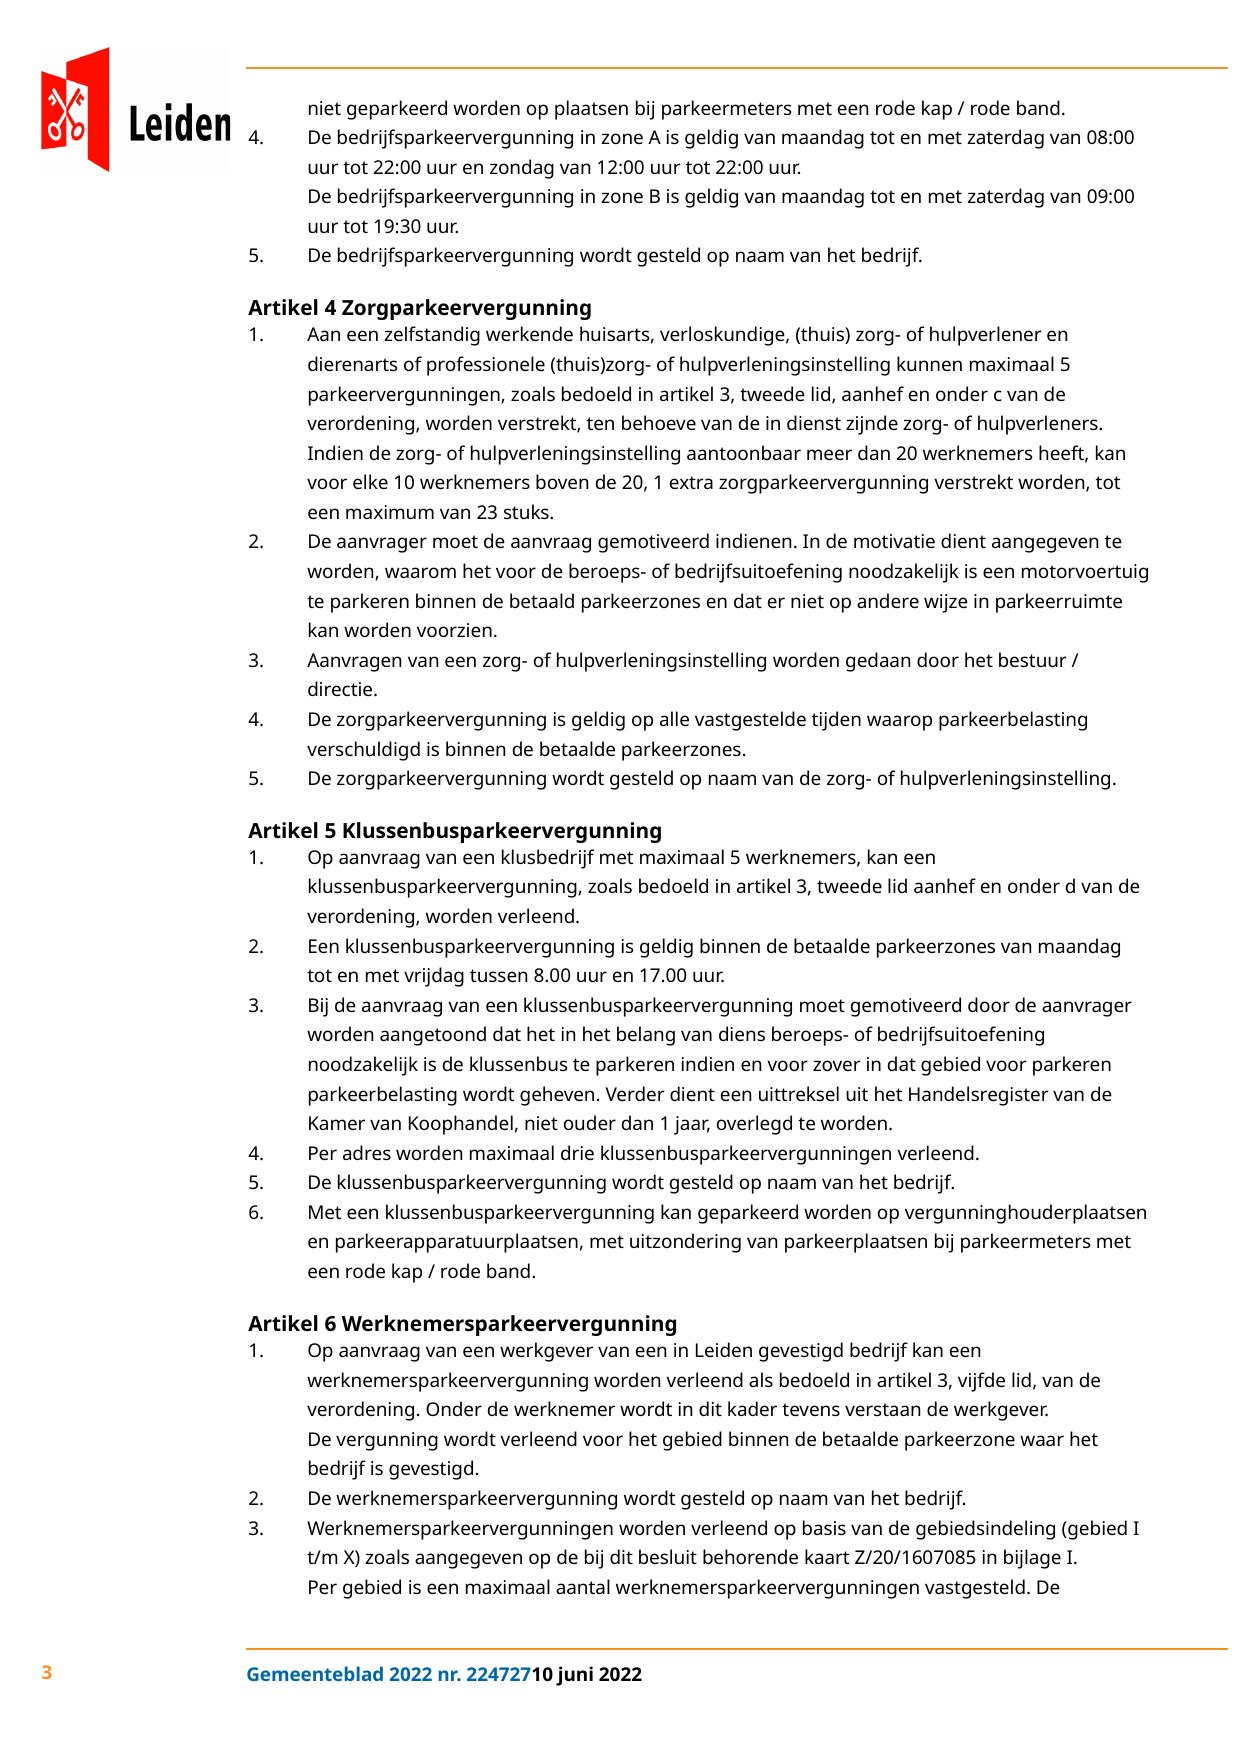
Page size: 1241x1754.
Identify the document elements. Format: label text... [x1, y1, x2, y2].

list De zorgparkeervergunning is geldig op alle vastgestelde tijden waarop parkeerbelasting verschuldigd is binnen de betaalde parkeerzones. [248, 706, 1152, 761]
list Per gebied is een maximaal aantal werknemersparkeervergunningen vastgesteld. De [248, 1574, 1152, 1599]
list De bedrijfsparkeervergunning wordt gesteld op naam van het bedrijf. [248, 243, 1152, 268]
list Bij de aanvraag van een klussenbusparkeervergunning moet gemotiveerd door de aanvrager worden aangetoond dat het in het belang van diens beroeps- of bedrijfsuitoefening noodzakelijk is de klussenbus te parkeren indien en voor zover in dat gebied voor parkeren parkeerbelasting wordt geheven. Verder dient een uittreksel uit het Handelsregister van de Kamer van Koophandel, niet ouder dan 1 jaar, overlegd te worden. [248, 992, 1152, 1136]
list De bedrijfsparkeervergunning in zone B is geldig van maandag tot en met zaterdag van 09:00 uur tot 19:30 uur. [248, 183, 1152, 239]
list De vergunning wordt verleend voor het gebied binnen de betaalde parkeerzone waar het bedrijf is gevestigd. [248, 1426, 1152, 1481]
list Een klussenbusparkeervergunning is geldig binnen de betaalde parkeerzones van maandag tot en met vrijdag tussen 8.00 uur en 17.00 uur. [248, 933, 1152, 988]
text Artikel 6 Werknemersparkeervergunning [248, 1309, 1152, 1337]
list Aanvragen van een zorg- of hulpverleningsinstelling worden gedaan door het bestuur / directie. [248, 647, 1152, 702]
list De klussenbusparkeervergunning wordt gesteld op naam van het bedrijf. [248, 1169, 1152, 1195]
picture [41, 47, 231, 172]
text Artikel 4 Zorgparkeervergunning [248, 293, 1152, 322]
list De aanvrager moet de aanvraag gemotiveerd indienen. In de motivatie dient aangegeven te worden, waarom het voor de beroeps- of bedrijfsuitoefening noodzakelijk is een motorvoertuig te parkeren binnen de betaald parkeerzones en dat er niet op andere wijze in parkeerruimte kan worden voorzien. [248, 529, 1152, 643]
list Per adres worden maximaal drie klussenbusparkeervergunningen verleend. [248, 1140, 1152, 1166]
list De werknemersparkeervergunning wordt gesteld op naam van het bedrijf. [248, 1485, 1152, 1511]
list Werknemersparkeervergunningen worden verleend op basis van de gebiedsindeling (gebied I t/m X) zoals aangegeven op de bij dit besluit behorende kaart Z/20/1607085 in bijlage I. [248, 1515, 1152, 1570]
list niet geparkeerd worden op plaatsen bij parkeermeters met een rode kap / rode band. [248, 95, 1152, 121]
text Artikel 5 Klussenbusparkeervergunning [248, 816, 1152, 844]
list Op aanvraag van een werkgever van een in Leiden gevestigd bedrijf kan een werknemersparkeervergunning worden verleend als bedoeld in artikel 3, vijfde lid, van de verordening. Onder de werknemer wordt in dit kader tevens verstaan de werkgever. [248, 1337, 1152, 1422]
list De zorgparkeervergunning wordt gesteld op naam van de zorg- of hulpverleningsinstelling. [248, 765, 1152, 791]
list Op aanvraag van een klusbedrijf met maximaal 5 werknemers, kan een klussenbusparkeervergunning, zoals bedoeld in artikel 3, tweede lid aanhef en onder d van de verordening, worden verleend. [248, 844, 1152, 929]
list De bedrijfsparkeervergunning in zone A is geldig van maandag tot en met zaterdag van 08:00 uur tot 22:00 uur en zondag van 12:00 uur tot 22:00 uur. [248, 124, 1152, 180]
list Met een klussenbusparkeervergunning kan geparkeerd worden op vergunninghouderplaatsen en parkeerapparatuurplaatsen, met uitzondering van parkeerplaatsen bij parkeermeters met een rode kap / rode band. [248, 1199, 1152, 1284]
list Aan een zelfstandig werkende huisarts, verloskundige, (thuis) zorg- of hulpverlener en dierenarts of professionele (thuis)zorg- of hulpverleningsinstelling kunnen maximaal 5 parkeervergunningen, zoals bedoeld in artikel 3, tweede lid, aanhef en onder c van de verordening, worden verstrekt, ten behoeve van de in dienst zijnde zorg- of hulpverleners. Indien de zorg- of hulpverleningsinstelling aantoonbaar meer dan 20 werknemers heeft, kan voor elke 10 werknemers boven de 20, 1 extra zorgparkeervergunning verstrekt worden, tot een maximum van 23 stuks. [248, 322, 1152, 525]
